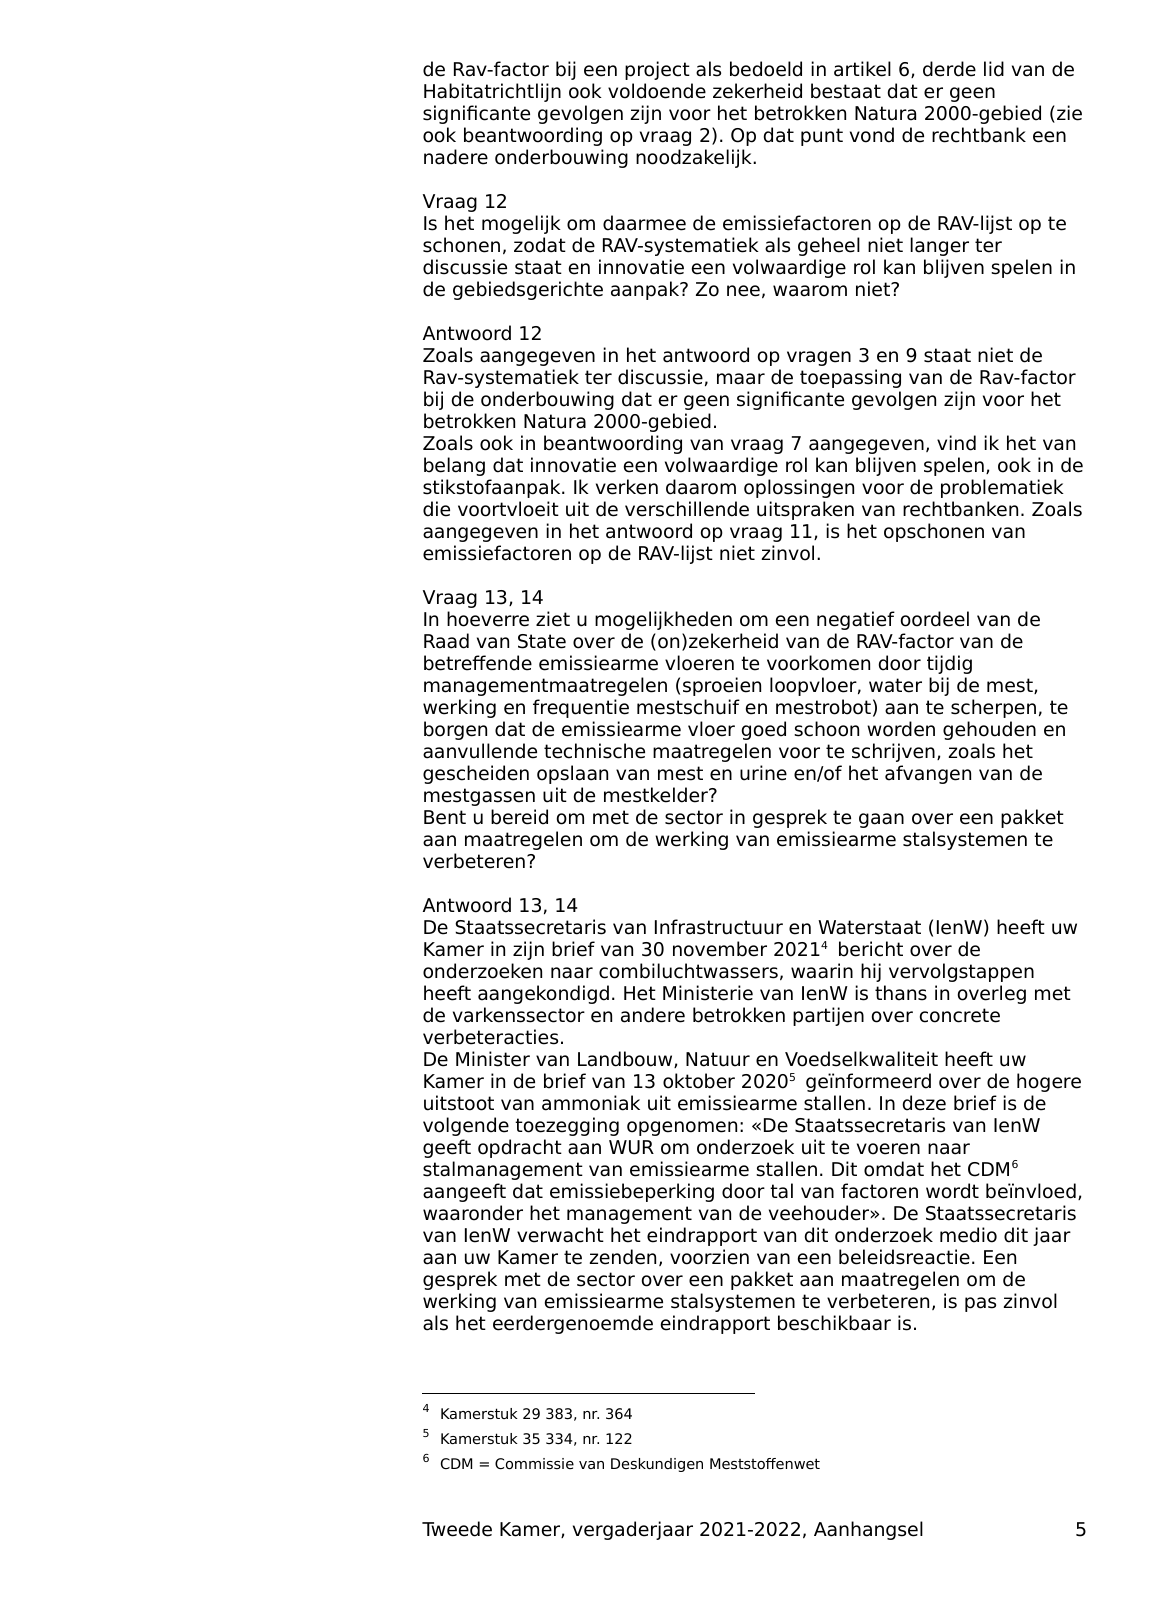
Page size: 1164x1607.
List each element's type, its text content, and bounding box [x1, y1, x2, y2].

text Vraag 12 [422, 191, 1087, 213]
text Zoals ook in beantwoording van vraag 7 aangegeven, vind ik het van belang dat innovatie een volwaardige rol kan blijven spelen, ook in de stikstofaanpak. Ik verken daarom oplossingen voor de problematiek die voortvloeit uit de verschillende uitspraken van rechtbanken. Zoals aangegeven in het antwoord op vraag 11, is het opschonen van emissiefactoren op de RAV-lijst niet zinvol. [422, 433, 1087, 565]
text Bent u bereid om met de sector in gesprek te gaan over een pakket aan maatregelen om de werking van emissiearme stalsystemen te verbeteren? [422, 807, 1087, 873]
text Kamerstuk 35 334, nr. 122 [422, 1427, 1087, 1449]
text Is het mogelijk om daarmee de emissiefactoren op de RAV-lijst op te schonen, zodat de RAV-systematiek als geheel niet langer ter discussie staat en innovatie een volwaardige rol kan blijven spelen in de gebiedsgerichte aanpak? Zo nee, waarom niet? [422, 213, 1087, 301]
text de Rav-factor bij een project als bedoeld in artikel 6, derde lid van de Habitatrichtlijn ook voldoende zekerheid bestaat dat er geen significante gevolgen zijn voor het betrokken Natura 2000-gebied (zie ook beantwoording op vraag 2). Op dat punt vond de rechtbank een nadere onderbouwing noodzakelijk. [422, 59, 1087, 169]
text In hoeverre ziet u mogelijkheden om een negatief oordeel van de Raad van State over de (on)zekerheid van de RAV-factor van de betreffende emissiearme vloeren te voorkomen door tijdig managementmaatregelen (sproeien loopvloer, water bij de mest, werking en frequentie mestschuif en mestrobot) aan te scherpen, te borgen dat de emissiearme vloer goed schoon worden gehouden en aanvullende technische maatregelen voor te schrijven, zoals het gescheiden opslaan van mest en urine en/of het afvangen van de mestgassen uit de mestkelder? [422, 609, 1087, 807]
text Antwoord 12 [422, 323, 1087, 345]
text Vraag 13, 14 [422, 587, 1087, 609]
text CDM = Commissie van Deskundigen Meststoffenwet [422, 1452, 1087, 1474]
text De Minister van Landbouw, Natuur en Voedselkwaliteit heeft uw Kamer in de brief van 13 oktober 2020 geïnformeerd over de hogere uitstoot van ammoniak uit emissiearme stallen. In deze brief is de volgende toezegging opgenomen: «De Staatssecretaris van IenW geeft opdracht aan WUR om onderzoek uit te voeren naar stalmanagement van emissiearme stallen. Dit omdat het CDM aangeeft dat emissiebeperking door tal van factoren wordt beïnvloed, waaronder het management van de veehouder». De Staatssecretaris van IenW verwacht het eindrapport van dit onderzoek medio dit jaar aan uw Kamer te zenden, voorzien van een beleidsreactie. Een gesprek met de sector over een pakket aan maatregelen om de werking van emissiearme stalsystemen te verbeteren, is pas zinvol als het eerdergenoemde eindrapport beschikbaar is. [422, 1049, 1087, 1335]
text De Staatssecretaris van Infrastructuur en Waterstaat (IenW) heeft uw Kamer in zijn brief van 30 november 2021 bericht over de onderzoeken naar combiluchtwassers, waarin hij vervolgstappen heeft aangekondigd. Het Ministerie van IenW is thans in overleg met de varkenssector en andere betrokken partijen over concrete verbeteracties. [422, 917, 1087, 1049]
text Kamerstuk 29 383, nr. 364 [422, 1402, 1087, 1424]
text Zoals aangegeven in het antwoord op vragen 3 en 9 staat niet de Rav-systematiek ter discussie, maar de toepassing van de Rav-factor bij de onderbouwing dat er geen significante gevolgen zijn voor het betrokken Natura 2000-gebied. [422, 345, 1087, 433]
text Antwoord 13, 14 [422, 895, 1087, 917]
